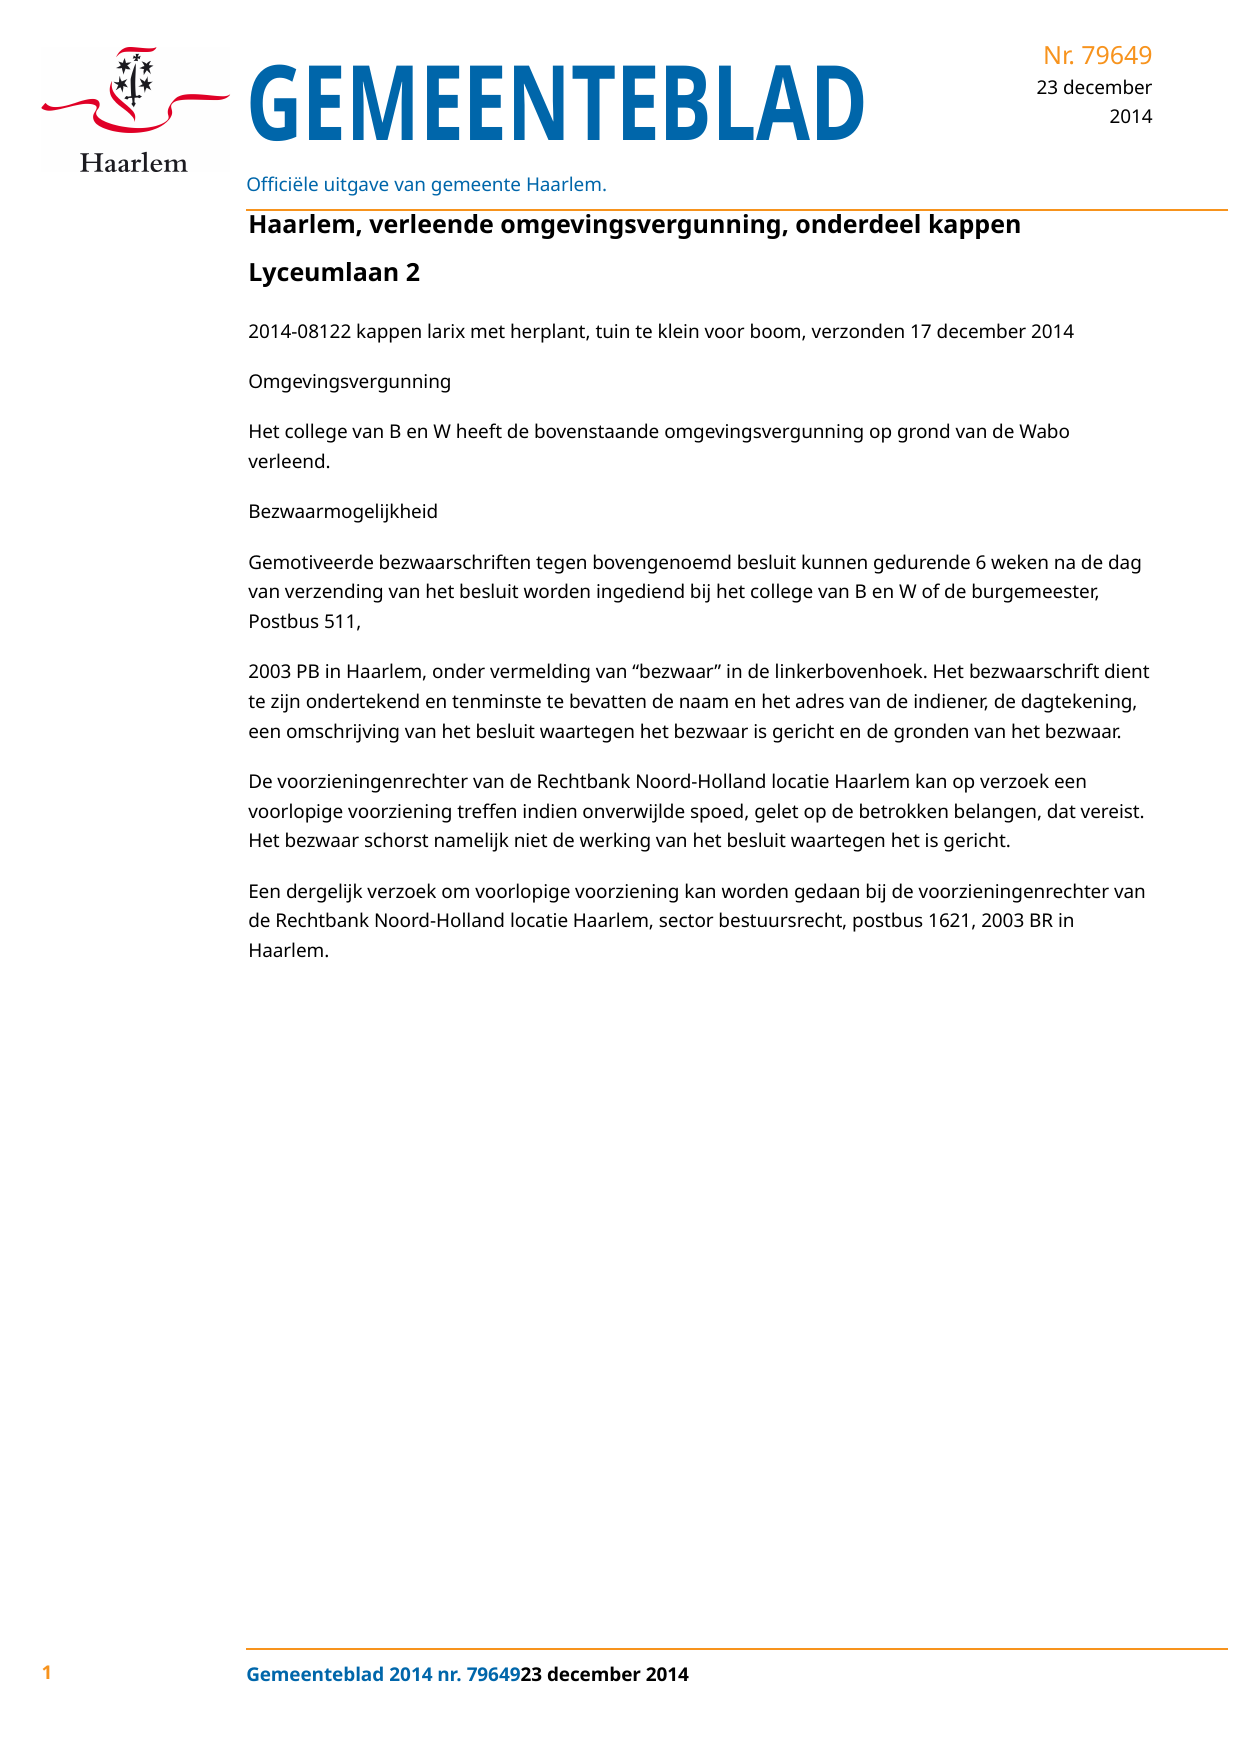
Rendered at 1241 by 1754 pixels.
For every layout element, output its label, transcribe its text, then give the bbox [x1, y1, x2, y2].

text Het college van B en W heeft de bovenstaande omgevingsvergunning op grond van de Wabo verleend. [248, 419, 1152, 474]
text 2014-08122 kappen larix met herplant, tuin te klein voor boom, verzonden 17 december 2014 [248, 318, 1152, 344]
picture [41, 47, 231, 172]
text De voorzieningenrechter van de Rechtbank Noord-Holland locatie Haarlem kan op verzoek een voorlopige voorziening treffen indien onverwijlde spoed, gelet op de betrokken belangen, dat vereist. Het bezwaar schorst namelijk niet de werking van het besluit waartegen het is gericht. [248, 768, 1152, 853]
text Een dergelijk verzoek om voorlopige voorziening kan worden gedaan bij de voorzieningenrechter van de Rechtbank Noord-Holland locatie Haarlem, sector bestuursrecht, postbus 1621, 2003 BR in Haarlem. [248, 878, 1152, 963]
text Haarlem, verleende omgevingsvergunning, onderdeel kappen Lyceumlaan 2 [248, 211, 1152, 288]
text Omgevingsvergunning [248, 368, 1152, 394]
text Gemotiveerde bezwaarschriften tegen bovengenoemd besluit kunnen gedurende 6 weken na de dag van verzending van het besluit worden ingediend bij het college van B en W of de burgemeester, Postbus 511, [248, 549, 1152, 634]
text Bezwaarmogelijkheid [248, 499, 1152, 524]
text 2003 PB in Haarlem, onder vermelding van “bezwaar” in de linkerbovenhoek. Het bezwaarschrift dient te zijn ondertekend en tenminste te bevatten de naam en het adres van de indiener, de dagtekening, een omschrijving van het besluit waartegen het bezwaar is gericht en de gronden van het bezwaar. [248, 659, 1152, 744]
